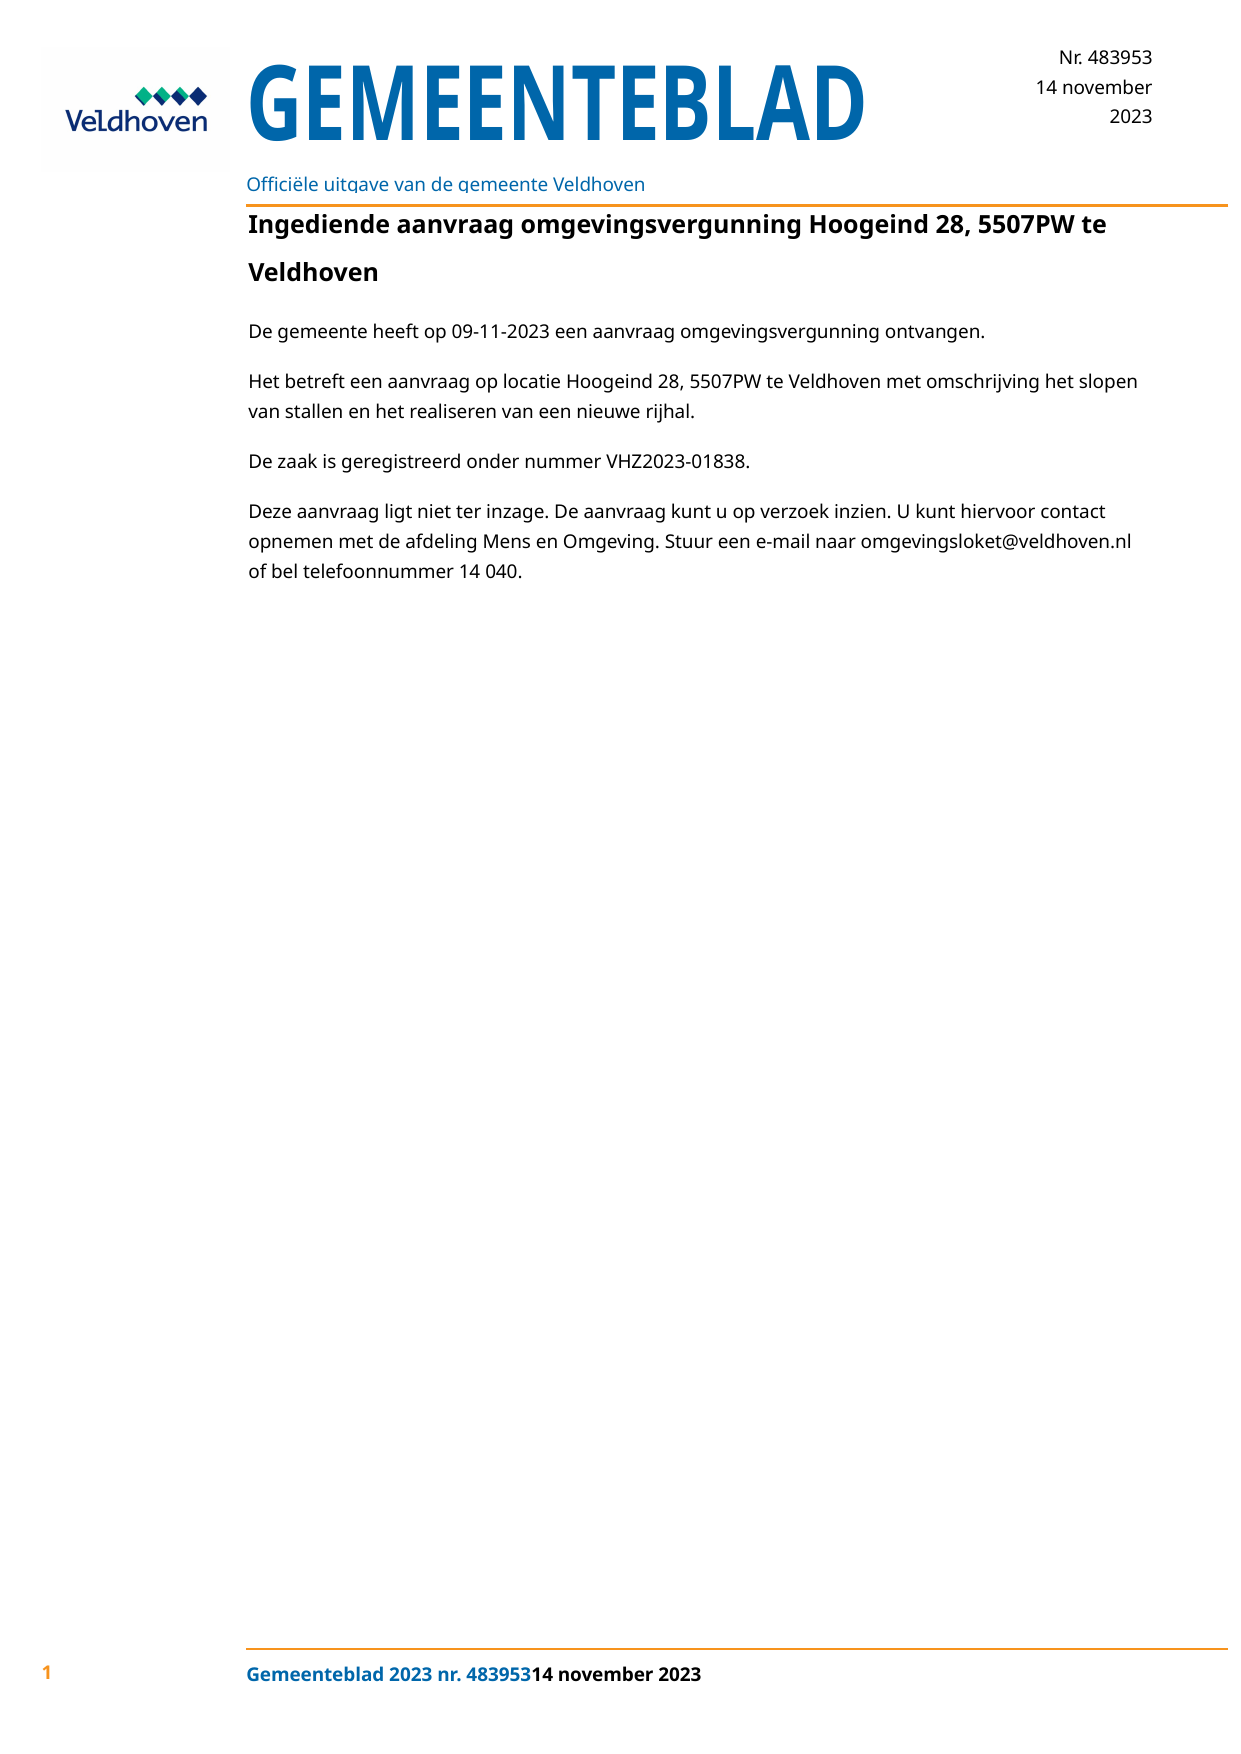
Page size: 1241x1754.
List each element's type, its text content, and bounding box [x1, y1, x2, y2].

text Deze aanvraag ligt niet ter inzage. De aanvraag kunt u op verzoek inzien. U kunt hiervoor contact opnemen met de afdeling Mens en Omgeving. Stuur een e-mail naar omgevingsloket@veldhoven.nl of bel telefoonnummer 14 040. [248, 499, 1152, 584]
text Ingediende aanvraag omgevingsvergunning Hoogeind 28, 5507PW te Veldhoven [248, 207, 1152, 288]
text De gemeente heeft op 09-11-2023 een aanvraag omgevingsvergunning ontvangen. [248, 318, 1152, 344]
text Het betreft een aanvraag op locatie Hoogeind 28, 5507PW te Veldhoven met omschrijving het slopen van stallen en het realiseren van een nieuwe rijhal. [248, 368, 1152, 424]
picture [41, 47, 231, 172]
text De zaak is geregistreerd onder nummer VHZ2023-01838. [248, 448, 1152, 474]
